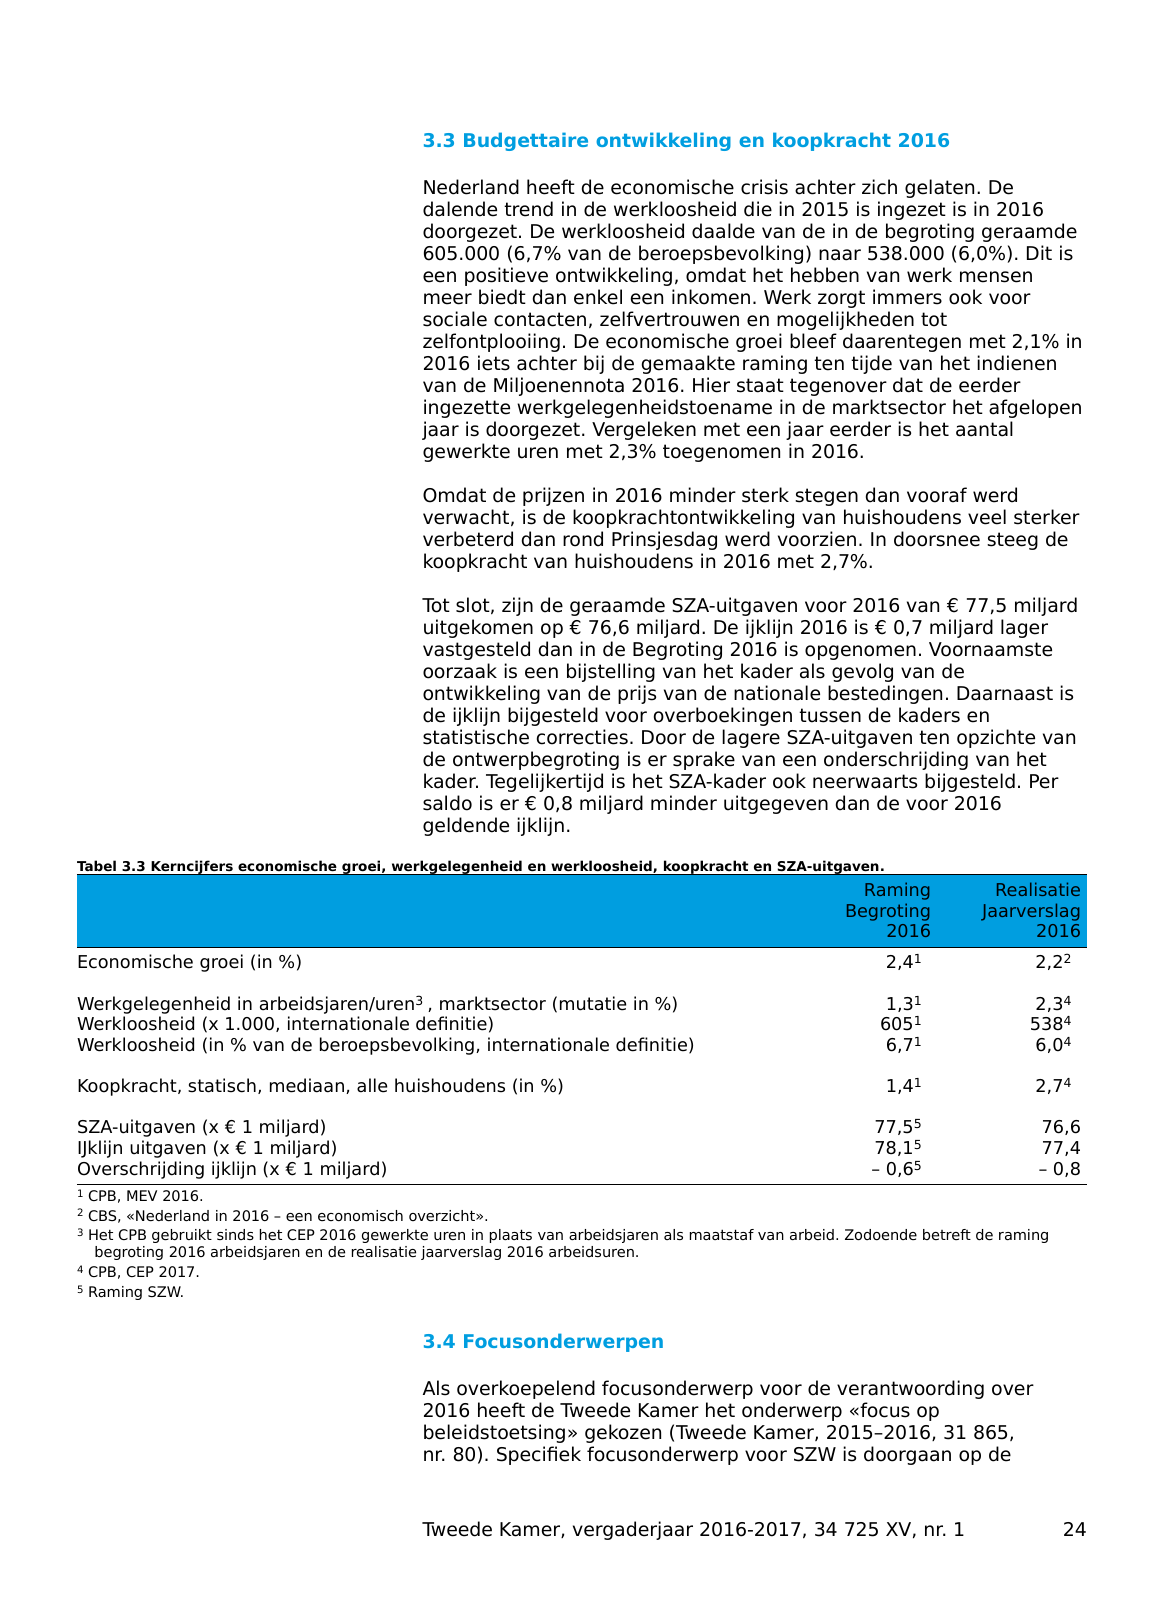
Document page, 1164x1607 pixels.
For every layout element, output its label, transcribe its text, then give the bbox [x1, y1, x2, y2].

table_cell 77,4 [937, 1138, 1087, 1158]
table_cell [937, 1055, 1087, 1076]
table_cell 2,22 [937, 948, 1087, 973]
table_cell 1,41 [788, 1076, 937, 1097]
text Nederland heeft de economische crisis achter zich gelaten. De dalende trend in de werkloosheid die in 2015 is ingezet is in 2016 doorgezet. De werkloosheid daalde van de in de begroting geraamde 605.000 (6,7% van de beroepsbevolking) naar 538.000 (6,0%). Dit is een positieve ontwikkeling, omdat het hebben van werk mensen meer biedt dan enkel een inkomen. Werk zorgt immers ook voor sociale contacten, zelfvertrouwen en mogelijkheden tot zelfontplooiing. De economische groei bleef daarentegen met 2,1% in 2016 iets achter bij de gemaakte raming ten tijde van het indienen van de Miljoenennota 2016. Hier staat tegenover dat de eerder ingezette werkgelegenheidstoename in de marktsector het afgelopen jaar is doorgezet. Vergeleken met een jaar eerder is het aantal gewerkte uren met 2,3% toegenomen in 2016. [422, 177, 1087, 463]
table_cell [937, 1097, 1087, 1117]
table_cell 1,31 [788, 994, 937, 1014]
table_cell [788, 1055, 937, 1076]
table_cell 2,34 [937, 994, 1087, 1014]
table_cell SZA-uitgaven (x € 1 miljard) [77, 1117, 787, 1138]
table_cell – 0,8 [937, 1159, 1087, 1184]
table_cell [788, 973, 937, 993]
table_cell 76,6 [937, 1117, 1087, 1138]
text Tot slot, zijn de geraamde SZA-uitgaven voor 2016 van € 77,5 miljard uitgekomen op € 76,6 miljard. De ijklijn 2016 is € 0,7 miljard lager vastgesteld dan in de Begroting 2016 is opgenomen. Voornaamste oorzaak is een bijstelling van het kader als gevolg van de ontwikkeling van de prijs van de nationale bestedingen. Daarnaast is de ijklijn bijgesteld voor overboekingen tussen de kaders en statistische correcties. Door de lagere SZA-uitgaven ten opzichte van de ontwerpbegroting is er sprake van een onderschrijding van het kader. Tegelijkertijd is het SZA-kader ook neerwaarts bijgesteld. Per saldo is er € 0,8 miljard minder uitgegeven dan de voor 2016 geldende ijklijn. [422, 595, 1087, 837]
table_cell 2,41 [788, 948, 937, 973]
table_header Tabel 3.3 Kerncijfers economische groei, werkgelegenheid en werkloosheid, koopkracht en SZA-uitgaven. [77, 859, 1087, 874]
table_cell 2,74 [937, 1076, 1087, 1097]
subtitle 3.3 Budgettaire ontwikkeling en koopkracht 2016 [422, 130, 1087, 152]
table_cell [77, 875, 787, 947]
table_cell Realisatie Jaarverslag 2016 [937, 875, 1087, 947]
table_cell 6,04 [937, 1035, 1087, 1055]
text Als overkoepelend focusonderwerp voor de verantwoording over 2016 heeft de Tweede Kamer het onderwerp «focus op beleidstoetsing» gekozen (Tweede Kamer, 2015–2016, 31 865, nr. 80). Specifiek focusonderwerp voor SZW is doorgaan op de [422, 1378, 1087, 1466]
table_cell IJklijn uitgaven (x € 1 miljard) [77, 1138, 787, 1158]
text Omdat de prijzen in 2016 minder sterk stegen dan vooraf werd verwacht, is de koopkrachtontwikkeling van huishoudens veel sterker verbeterd dan rond Prinsjesdag werd voorzien. In doorsnee steeg de koopkracht van huishoudens in 2016 met 2,7%. [422, 485, 1087, 573]
table_cell 5384 [937, 1014, 1087, 1035]
table_cell 77,55 [788, 1117, 937, 1138]
table_cell Werkloosheid (x 1.000, internationale definitie) [77, 1014, 787, 1035]
table_cell [77, 1055, 787, 1076]
table_cell 6051 [788, 1014, 937, 1035]
table_cell 78,15 [788, 1138, 937, 1158]
table_cell [788, 1097, 937, 1117]
table_cell Raming Begroting 2016 [788, 875, 937, 947]
table_cell Werkloosheid (in % van de beroepsbevolking, internationale definitie) [77, 1035, 787, 1055]
subtitle 3.4 Focusonderwerpen [422, 1331, 1087, 1353]
table_cell Koopkracht, statisch, mediaan, alle huishoudens (in %) [77, 1076, 787, 1097]
table_cell 6,71 [788, 1035, 937, 1055]
table_cell Economische groei (in %) [77, 948, 787, 973]
table_cell – 0,65 [788, 1159, 937, 1184]
table_cell Overschrijding ijklijn (x € 1 miljard) [77, 1159, 787, 1184]
table_cell 1 CPB, MEV 2016. 2 CBS, «Nederland in 2016 – een economisch overzicht». 3 Het CPB gebruikt sinds het CEP 2016 gewerkte uren in plaats van arbeidsjaren als maatstaf van arbeid. Zodoende betreft de raming begroting 2016 arbeidsjaren en de realisatie jaarverslag 2016 arbeidsuren. 4 CPB, CEP 2017. 5 Raming SZW. [77, 1185, 1087, 1301]
table_cell [77, 973, 787, 993]
table_cell [937, 973, 1087, 993]
table_cell [77, 1097, 787, 1117]
table_cell Werkgelegenheid in arbeidsjaren/uren3, marktsector (mutatie in %) [77, 994, 787, 1014]
